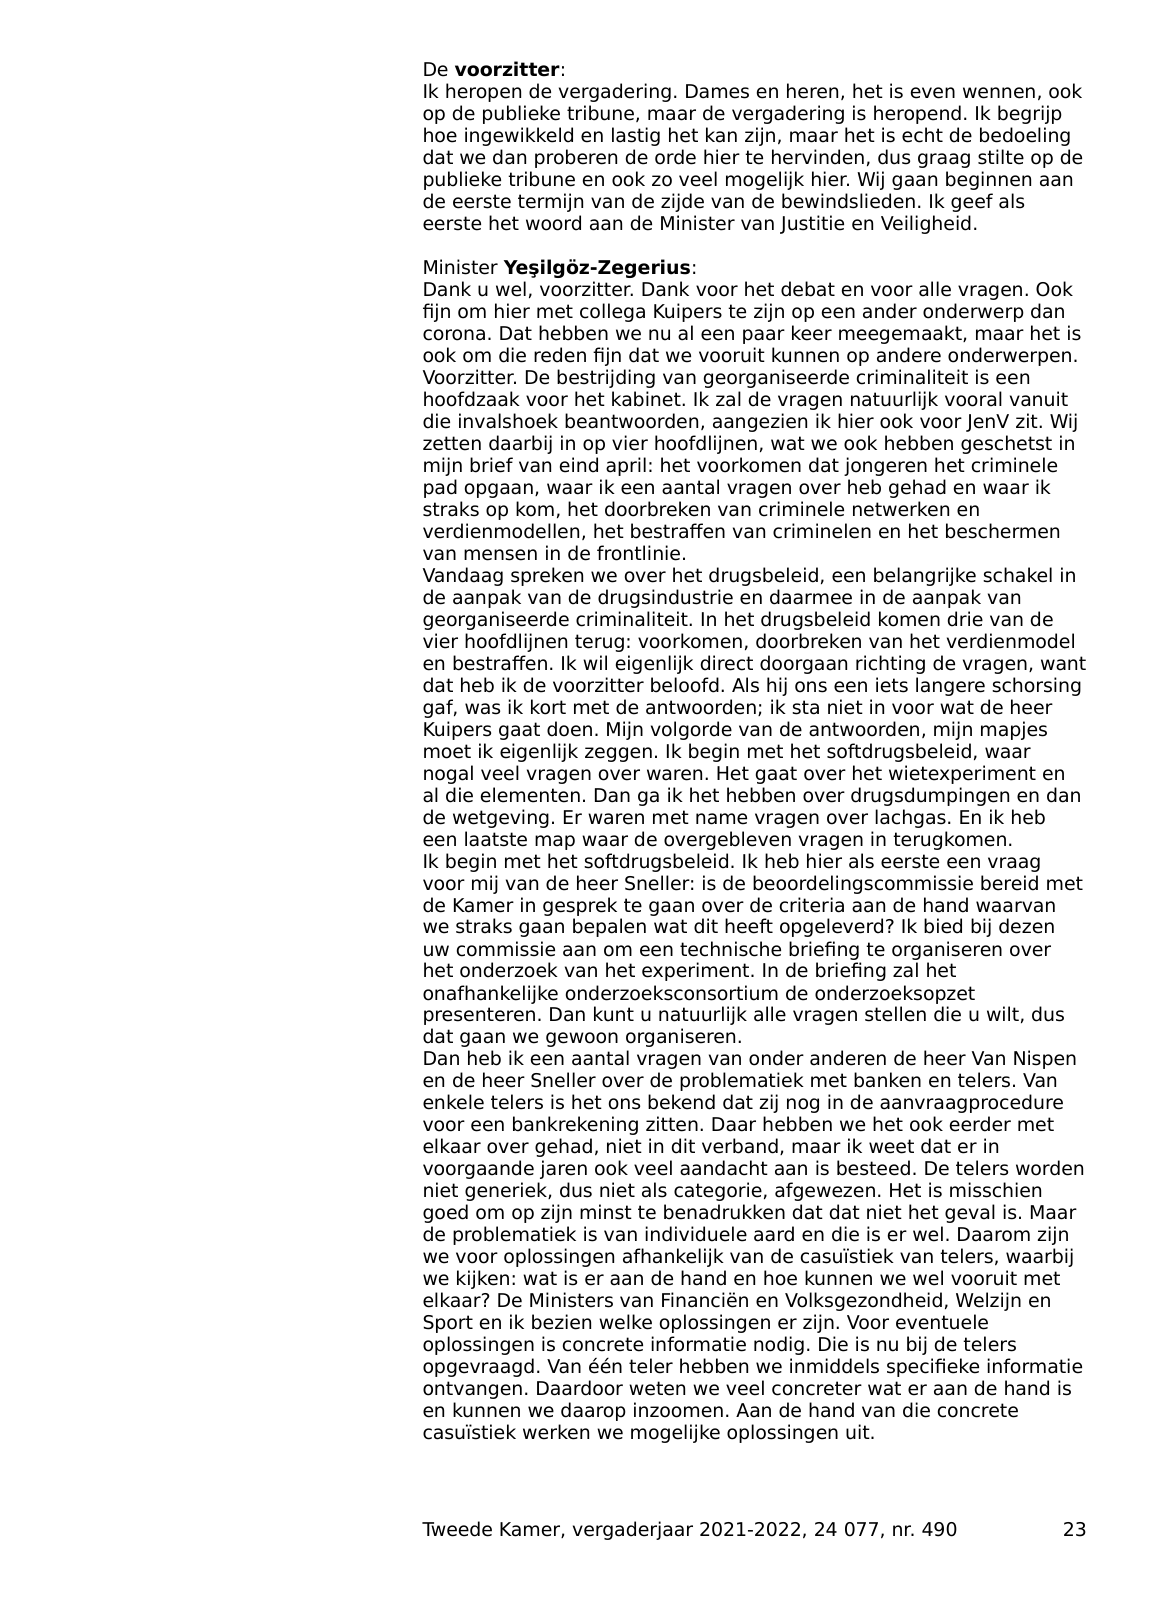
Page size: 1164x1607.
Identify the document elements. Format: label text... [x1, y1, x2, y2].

text Ik heropen de vergadering. Dames en heren, het is even wennen, ook op de publieke tribune, maar de vergadering is heropend. Ik begrijp hoe ingewikkeld en lastig het kan zijn, maar het is echt de bedoeling dat we dan proberen de orde hier te hervinden, dus graag stilte op de publieke tribune en ook zo veel mogelijk hier. Wij gaan beginnen aan de eerste termijn van de zijde van de bewindslieden. Ik geef als eerste het woord aan de Minister van Justitie en Veiligheid. [422, 81, 1087, 235]
text De voorzitter: [422, 59, 1087, 81]
text Ik begin met het softdrugsbeleid. Ik heb hier als eerste een vraag voor mij van de heer Sneller: is de beoordelingscommissie bereid met de Kamer in gesprek te gaan over de criteria aan de hand waarvan we straks gaan bepalen wat dit heeft opgeleverd? Ik bied bij dezen uw commissie aan om een technische briefing te organiseren over het onderzoek van het experiment. In de briefing zal het onafhankelijke onderzoeksconsortium de onderzoeksopzet presenteren. Dan kunt u natuurlijk alle vragen stellen die u wilt, dus dat gaan we gewoon organiseren. [422, 851, 1087, 1048]
text Voorzitter. De bestrijding van georganiseerde criminaliteit is een hoofdzaak voor het kabinet. Ik zal de vragen natuurlijk vooral vanuit die invalshoek beantwoorden, aangezien ik hier ook voor JenV zit. Wij zetten daarbij in op vier hoofdlijnen, wat we ook hebben geschetst in mijn brief van eind april: het voorkomen dat jongeren het criminele pad opgaan, waar ik een aantal vragen over heb gehad en waar ik straks op kom, het doorbreken van criminele netwerken en verdienmodellen, het bestraffen van criminelen en het beschermen van mensen in de frontlinie. [422, 367, 1087, 565]
text Minister Yeşilgöz-Zegerius: [422, 257, 1087, 279]
text Dan heb ik een aantal vragen van onder anderen de heer Van Nispen en de heer Sneller over de problematiek met banken en telers. Van enkele telers is het ons bekend dat zij nog in de aanvraagprocedure voor een bankrekening zitten. Daar hebben we het ook eerder met elkaar over gehad, niet in dit verband, maar ik weet dat er in voorgaande jaren ook veel aandacht aan is besteed. De telers worden niet generiek, dus niet als categorie, afgewezen. Het is misschien goed om op zijn minst te benadrukken dat dat niet het geval is. Maar de problematiek is van individuele aard en die is er wel. Daarom zijn we voor oplossingen afhankelijk van de casuïstiek van telers, waarbij we kijken: wat is er aan de hand en hoe kunnen we wel vooruit met elkaar? De Ministers van Financiën en Volksgezondheid, Welzijn en Sport en ik bezien welke oplossingen er zijn. Voor eventuele oplossingen is concrete informatie nodig. Die is nu bij de telers opgevraagd. Van één teler hebben we inmiddels specifieke informatie ontvangen. Daardoor weten we veel concreter wat er aan de hand is en kunnen we daarop inzoomen. Aan de hand van die concrete casuïstiek werken we mogelijke oplossingen uit. [422, 1048, 1087, 1444]
text Vandaag spreken we over het drugsbeleid, een belangrijke schakel in de aanpak van de drugsindustrie en daarmee in de aanpak van georganiseerde criminaliteit. In het drugsbeleid komen drie van de vier hoofdlijnen terug: voorkomen, doorbreken van het verdienmodel en bestraffen. Ik wil eigenlijk direct doorgaan richting de vragen, want dat heb ik de voorzitter beloofd. Als hij ons een iets langere schorsing gaf, was ik kort met de antwoorden; ik sta niet in voor wat de heer Kuipers gaat doen. Mijn volgorde van de antwoorden, mijn mapjes moet ik eigenlijk zeggen. Ik begin met het softdrugsbeleid, waar nogal veel vragen over waren. Het gaat over het wietexperiment en al die elementen. Dan ga ik het hebben over drugsdumpingen en dan de wetgeving. Er waren met name vragen over lachgas. En ik heb een laatste map waar de overgebleven vragen in terugkomen. [422, 565, 1087, 851]
text Dank u wel, voorzitter. Dank voor het debat en voor alle vragen. Ook fijn om hier met collega Kuipers te zijn op een ander onderwerp dan corona. Dat hebben we nu al een paar keer meegemaakt, maar het is ook om die reden fijn dat we vooruit kunnen op andere onderwerpen. [422, 279, 1087, 367]
